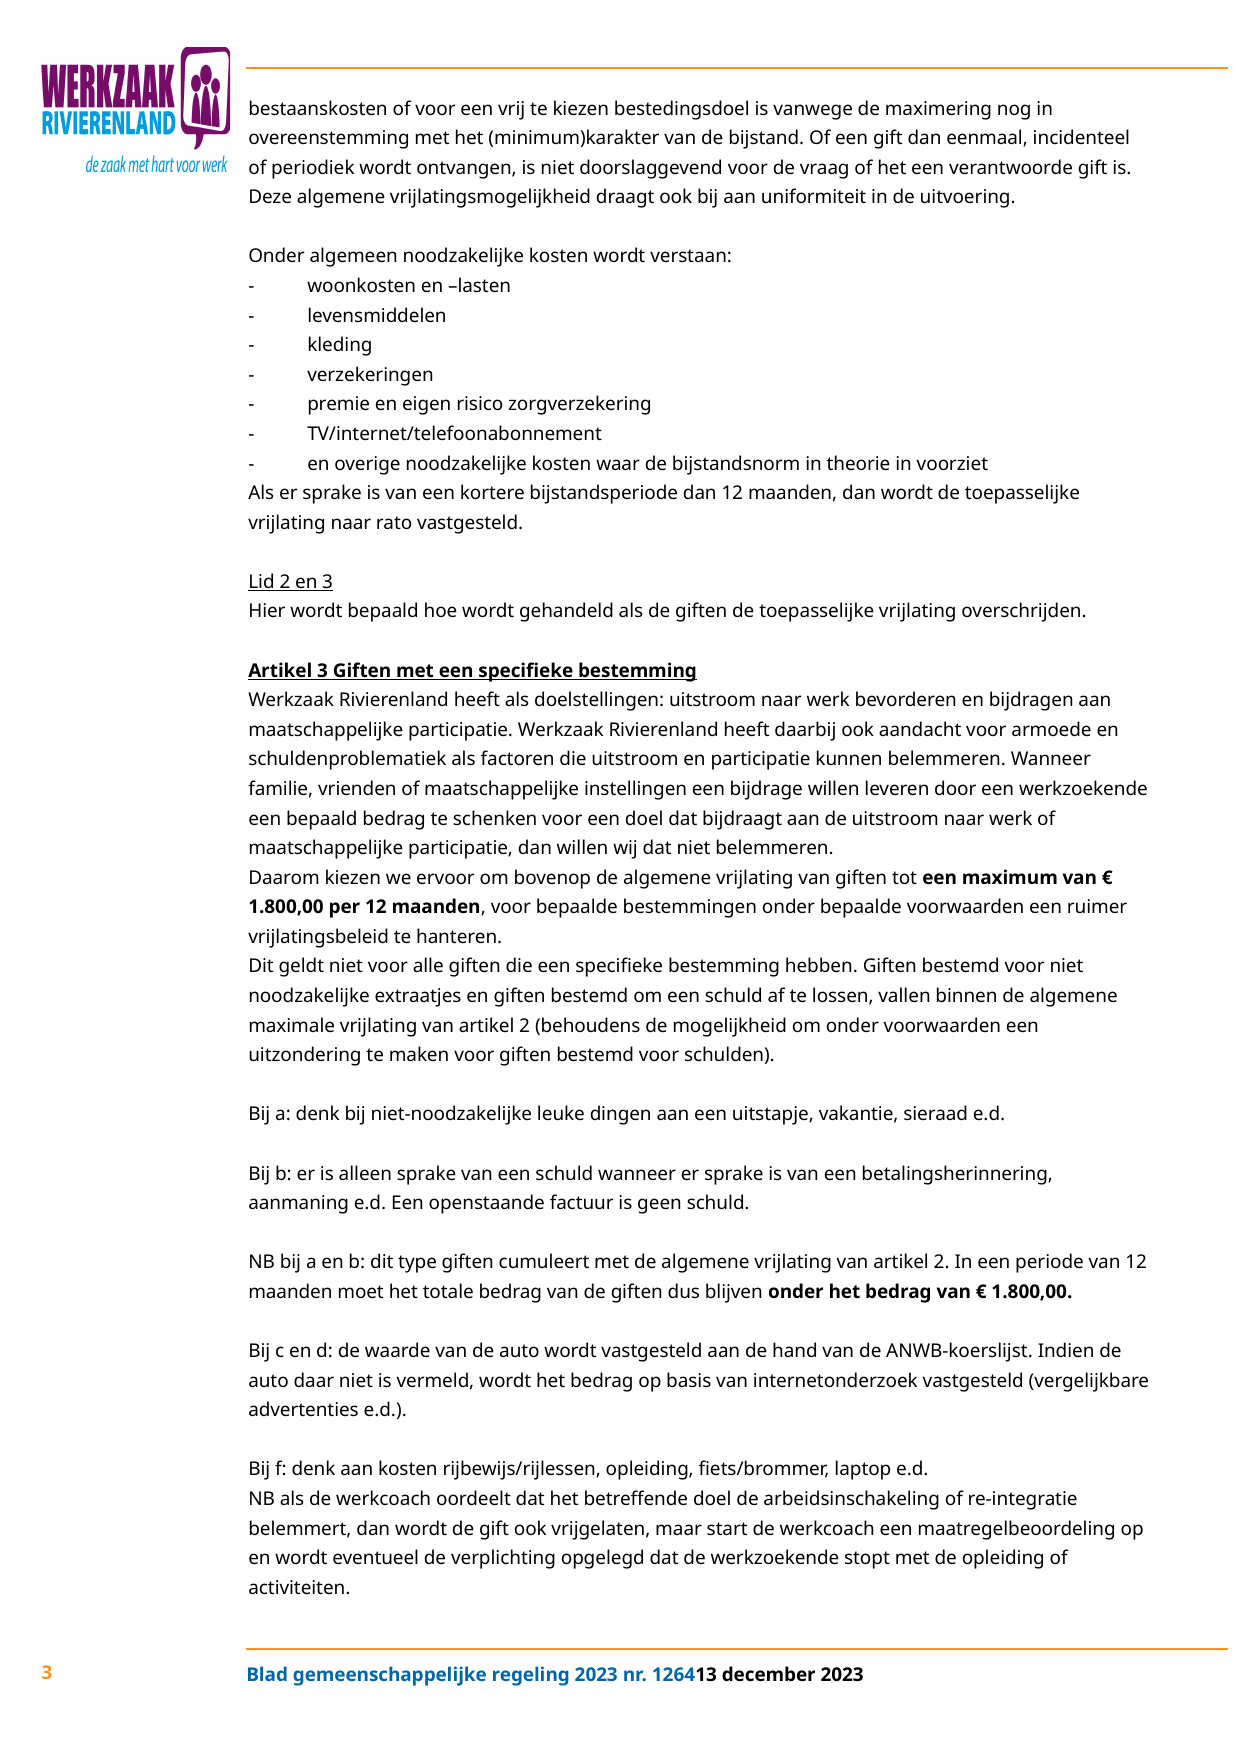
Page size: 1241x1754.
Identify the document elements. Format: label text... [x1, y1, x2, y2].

list TV/internet/telefoonabonnement [248, 420, 1152, 446]
text Hier wordt bepaald hoe wordt gehandeld als de giften de toepasselijke vrijlating overschrijden. [248, 598, 1152, 623]
text Als er sprake is van een kortere bijstandsperiode dan 12 maanden, dan wordt de toepasselijke vrijlating naar rato vastgesteld. [248, 479, 1152, 535]
text Daarom kiezen we ervoor om bovenop de algemene vrijlating van giften tot een maximum van € 1.800,00 per 12 maanden, voor bepaalde bestemmingen onder bepaalde voorwaarden een ruimer vrijlatingsbeleid te hanteren. [248, 864, 1152, 949]
text Bij b: er is alleen sprake van een schuld wanneer er sprake is van een betalingsherinnering, aanmaning e.d. Een openstaande factuur is geen schuld. [248, 1160, 1152, 1215]
list verzekeringen [248, 361, 1152, 387]
text Bij a: denk bij niet-noodzakelijke leuke dingen aan een uitstapje, vakantie, sieraad e.d. [248, 1101, 1152, 1126]
list woonkosten en –lasten [248, 272, 1152, 298]
list levensmiddelen [248, 302, 1152, 328]
text Bij f: denk aan kosten rijbewijs/rijlessen, opleiding, fiets/brommer, laptop e.d. [248, 1456, 1152, 1481]
text NB als de werkcoach oordeelt dat het betreffende doel de arbeidsinschakeling of re-integratie belemmert, dan wordt de gift ook vrijgelaten, maar start de werkcoach een maatregelbeoordeling op en wordt eventueel de verplichting opgelegd dat de werkzoekende stopt met de opleiding of activiteiten. [248, 1485, 1152, 1600]
text NB bij a en b: dit type giften cumuleert met de algemene vrijlating van artikel 2. In een periode van 12 maanden moet het totale bedrag van de giften dus blijven onder het bedrag van € 1.800,00. [248, 1248, 1152, 1304]
picture [41, 47, 231, 172]
text Onder algemeen noodzakelijke kosten wordt verstaan: [248, 243, 1152, 268]
text bestaanskosten of voor een vrij te kiezen bestedingsdoel is vanwege de maximering nog in overeenstemming met het (minimum)karakter van de bijstand. Of een gift dan eenmaal, incidenteel of periodiek wordt ontvangen, is niet doorslaggevend voor de vraag of het een verantwoorde gift is. Deze algemene vrijlatingsmogelijkheid draagt ook bij aan uniformiteit in de uitvoering. [248, 95, 1152, 209]
list kleding [248, 331, 1152, 357]
text Bij c en d: de waarde van de auto wordt vastgesteld aan de hand van de ANWB-koerslijst. Indien de auto daar niet is vermeld, wordt het bedrag op basis van internetonderzoek vastgesteld (vergelijkbare advertenties e.d.). [248, 1337, 1152, 1422]
text Lid 2 en 3 [248, 568, 1152, 594]
text Artikel 3 Giften met een specifieke bestemming [248, 657, 1152, 683]
text Werkzaak Rivierenland heeft als doelstellingen: uitstroom naar werk bevorderen en bijdragen aan maatschappelijke participatie. Werkzaak Rivierenland heeft daarbij ook aandacht voor armoede en schuldenproblematiek als factoren die uitstroom en participatie kunnen belemmeren. Wanneer familie, vrienden of maatschappelijke instellingen een bijdrage willen leveren door een werkzoekende een bepaald bedrag te schenken voor een doel dat bijdraagt aan de uitstroom naar werk of maatschappelijke participatie, dan willen wij dat niet belemmeren. [248, 686, 1152, 860]
text Dit geldt niet voor alle giften die een specifieke bestemming hebben. Giften bestemd voor niet noodzakelijke extraatjes en giften bestemd om een schuld af te lossen, vallen binnen de algemene maximale vrijlating van artikel 2 (behoudens de mogelijkheid om onder voorwaarden een uitzondering te maken voor giften bestemd voor schulden). [248, 953, 1152, 1067]
list en overige noodzakelijke kosten waar de bijstandsnorm in theorie in voorziet [248, 450, 1152, 476]
list premie en eigen risico zorgverzekering [248, 391, 1152, 416]
